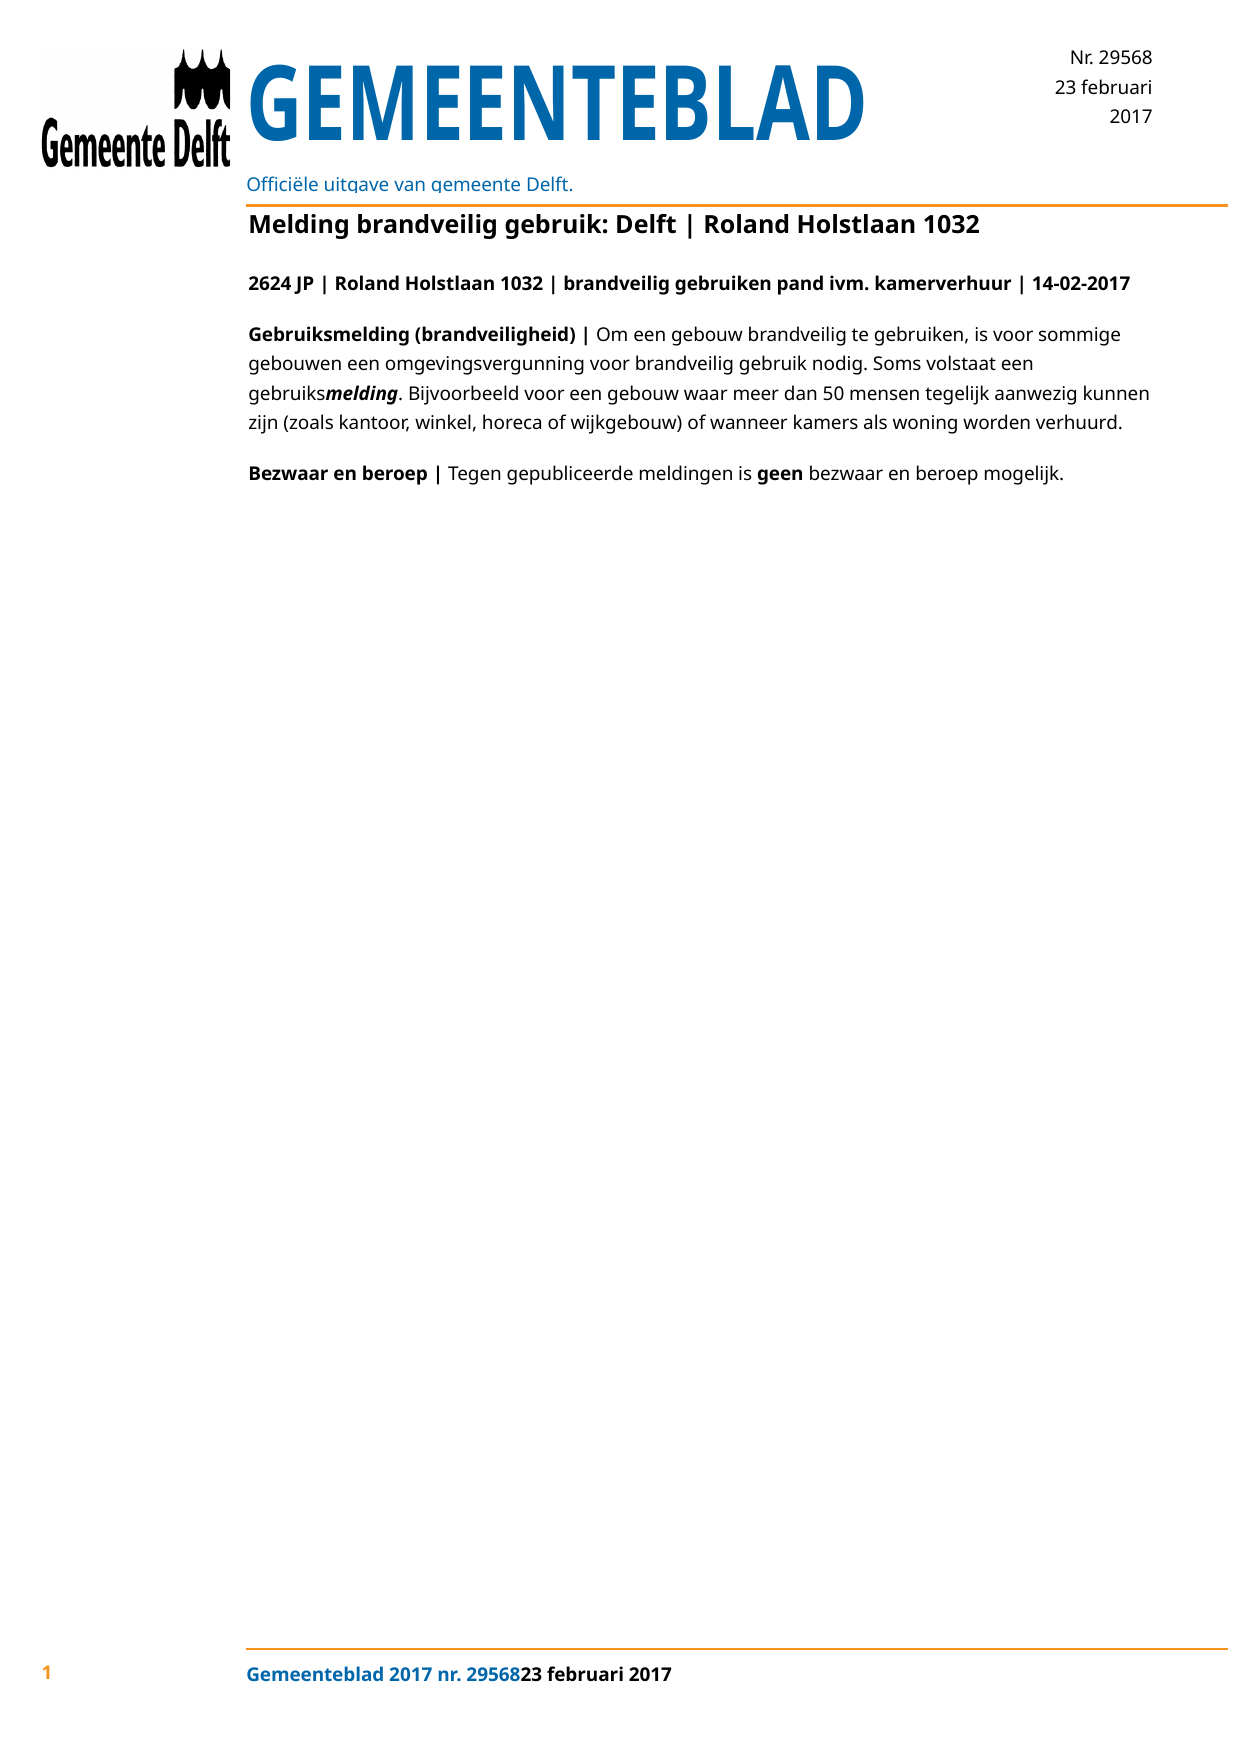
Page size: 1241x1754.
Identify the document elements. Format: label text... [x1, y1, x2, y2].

text Gebruiksmelding (brandveiligheid) | Om een gebouw brandveilig te gebruiken, is voor sommige gebouwen een omgevingsvergunning voor brandveilig gebruik nodig. Soms volstaat een gebruiksmelding. Bijvoorbeeld voor een gebouw waar meer dan 50 mensen tegelijk aanwezig kunnen zijn (zoals kantoor, winkel, horeca of wijkgebouw) of wanneer kamers als woning worden verhuurd. [248, 321, 1152, 435]
text Bezwaar en beroep | Tegen gepubliceerde meldingen is geen bezwaar en beroep mogelijk. [248, 460, 1152, 486]
picture [41, 47, 231, 172]
text Melding brandveilig gebruik: Delft | Roland Holstlaan 1032 [248, 207, 1152, 241]
text 2624 JP | Roland Holstlaan 1032 | brandveilig gebruiken pand ivm. kamerverhuur | 14-02-2017 [248, 270, 1152, 296]
